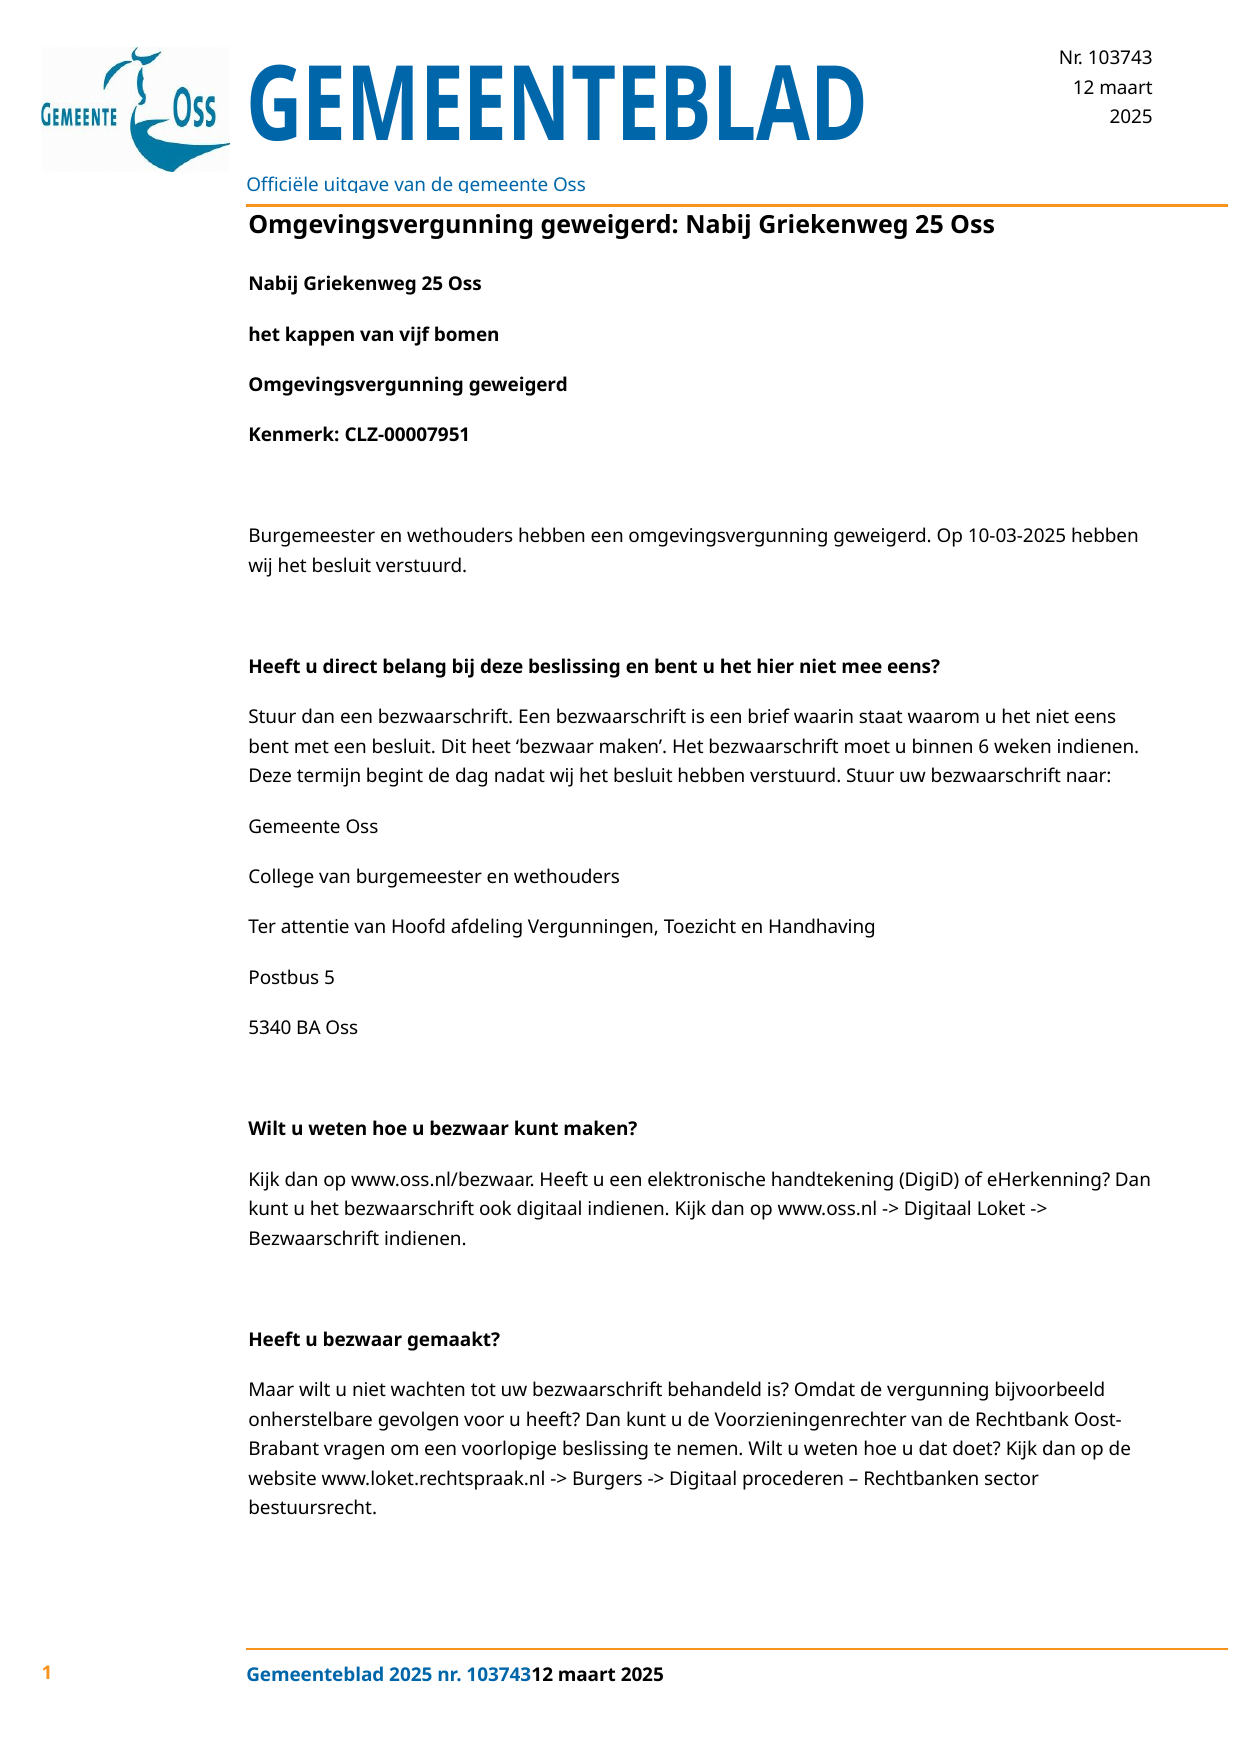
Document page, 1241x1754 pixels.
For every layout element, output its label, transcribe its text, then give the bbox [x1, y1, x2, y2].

text Omgevingsvergunning geweigerd [248, 371, 1152, 397]
text Gemeente Oss [248, 813, 1152, 838]
picture [41, 47, 231, 172]
text 5340 BA Oss [248, 1014, 1152, 1040]
text College van burgemeester en wethouders [248, 863, 1152, 889]
text Wilt u weten hoe u bezwaar kunt maken? [248, 1115, 1152, 1141]
text Heeft u bezwaar gemaakt? [248, 1326, 1152, 1351]
text Heeft u direct belang bij deze beslissing en bent u het hier niet mee eens? [248, 653, 1152, 678]
text Ter attentie van Hoofd afdeling Vergunningen, Toezicht en Handhaving [248, 914, 1152, 939]
text Kenmerk: CLZ-00007951 [248, 422, 1152, 447]
text Stuur dan een bezwaarschrift. Een bezwaarschrift is een brief waarin staat waarom u het niet eens bent met een besluit. Dit heet ‘bezwaar maken’. Het bezwaarschrift moet u binnen 6 weken indienen. Deze termijn begint de dag nadat wij het besluit hebben verstuurd. Stuur uw bezwaarschrift naar: [248, 703, 1152, 788]
text Burgemeester en wethouders hebben een omgevingsvergunning geweigerd. Op 10-03-2025 hebben wij het besluit verstuurd. [248, 522, 1152, 578]
text Maar wilt u niet wachten tot uw bezwaarschrift behandeld is? Omdat de vergunning bijvoorbeeld onherstelbare gevolgen voor u heeft? Dan kunt u de Voorzieningenrechter van de Rechtbank Oost-Brabant vragen om een voorlopige beslissing te nemen. Wilt u weten hoe u dat doet? Kijk dan op de website www.loket.rechtspraak.nl -> Burgers -> Digitaal procederen – Rechtbanken sector bestuursrecht. [248, 1376, 1152, 1520]
text Omgevingsvergunning geweigerd: Nabij Griekenweg 25 Oss [248, 207, 1152, 241]
text het kappen van vijf bomen [248, 321, 1152, 346]
text Kijk dan op www.oss.nl/bezwaar. Heeft u een elektronische handtekening (DigiD) of eHerkenning? Dan kunt u het bezwaarschrift ook digitaal indienen. Kijk dan op www.oss.nl -> Digitaal Loket -> Bezwaarschrift indienen. [248, 1166, 1152, 1251]
text Nabij Griekenweg 25 Oss [248, 270, 1152, 296]
text Postbus 5 [248, 964, 1152, 990]
